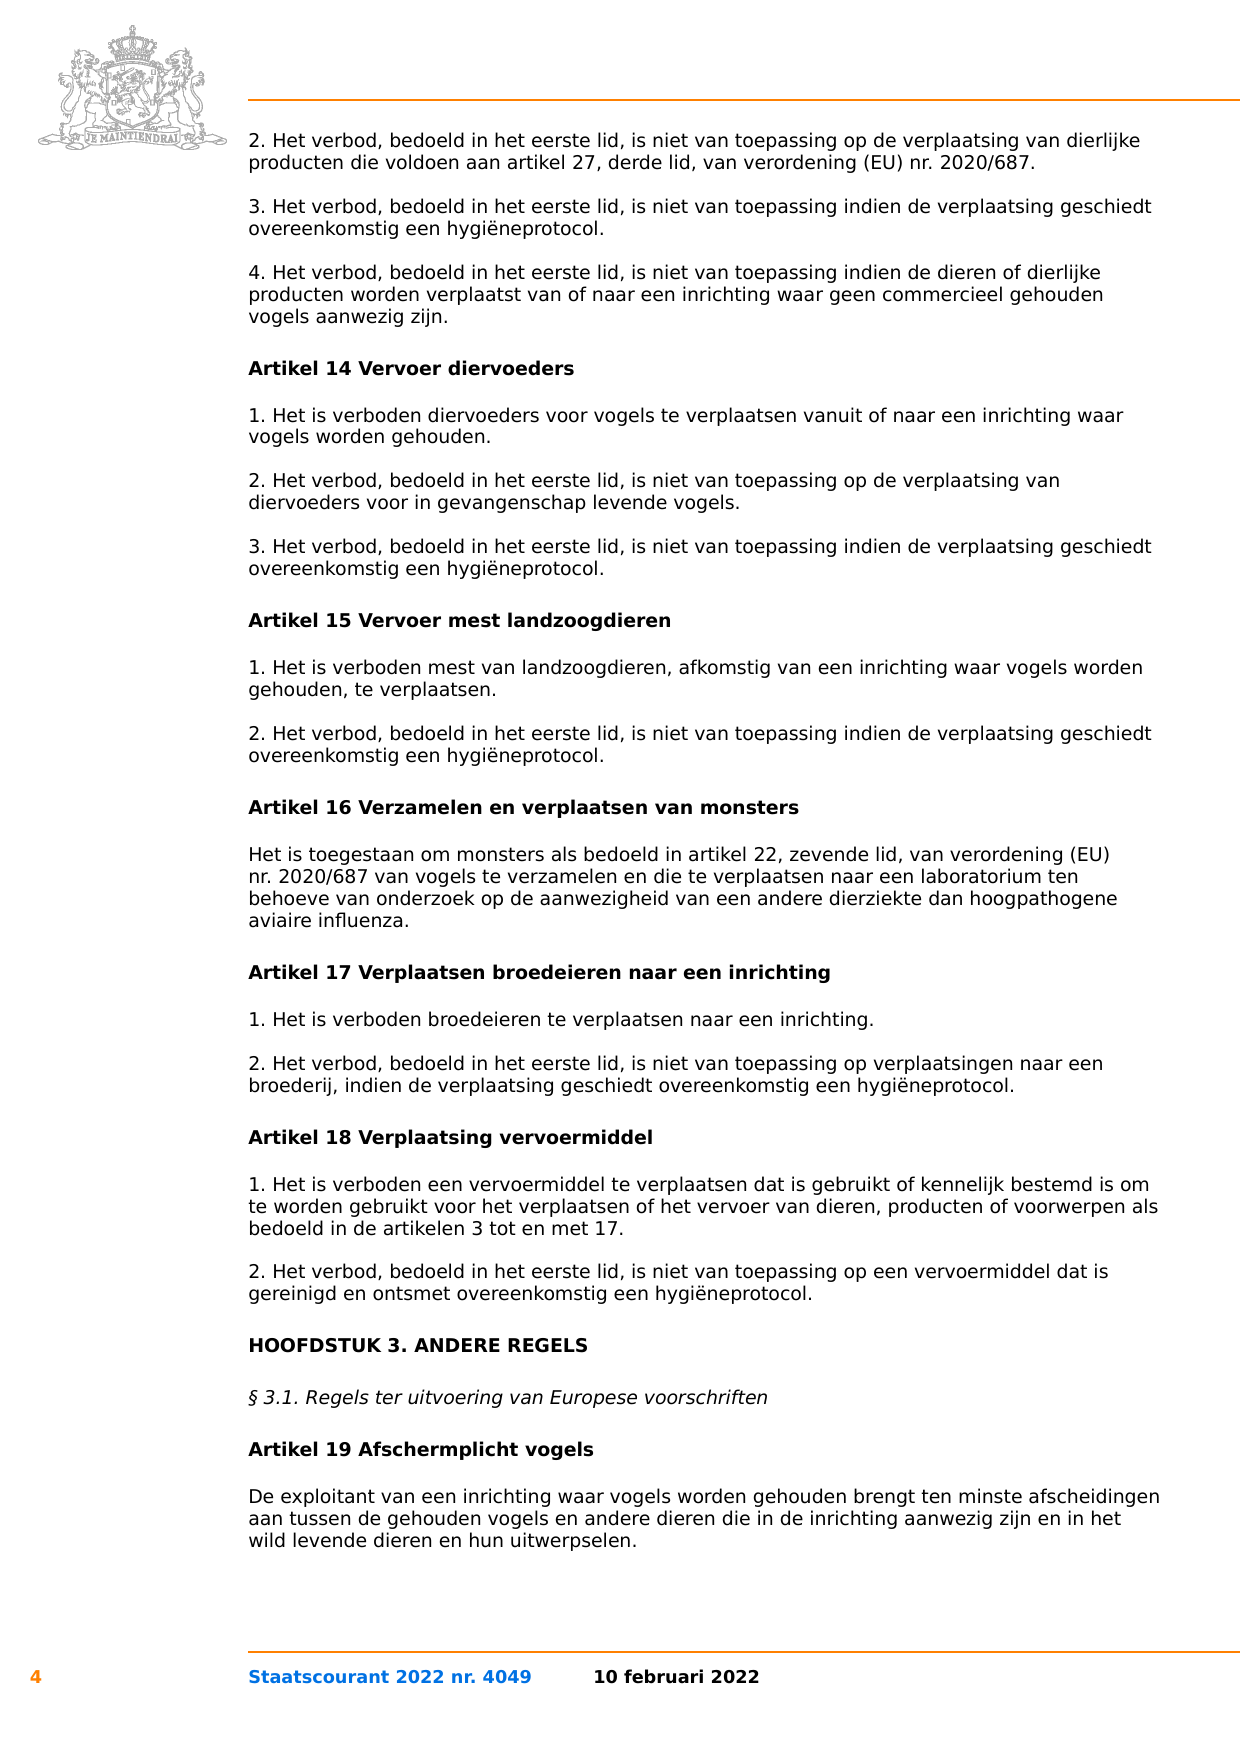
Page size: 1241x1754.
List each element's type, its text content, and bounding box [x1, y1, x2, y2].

text 2. Het verbod, bedoeld in het eerste lid, is niet van toepassing op verplaatsingen naar een broederij, indien de verplaatsing geschiedt overeenkomstig een hygiëneprotocol. [248, 1053, 1163, 1097]
subtitle Artikel 17 Verplaatsen broedeieren naar een inrichting [248, 962, 1163, 984]
text 1. Het is verboden een vervoermiddel te verplaatsen dat is gebruikt of kennelijk bestemd is om te worden gebruikt voor het verplaatsen of het vervoer van dieren, producten of voorwerpen als bedoeld in de artikelen 3 tot en met 17. [248, 1173, 1163, 1239]
subtitle § 3.1. Regels ter uitvoering van Europese voorschriften [248, 1387, 1163, 1409]
text 4. Het verbod, bedoeld in het eerste lid, is niet van toepassing indien de dieren of dierlijke producten worden verplaatst van of naar een inrichting waar geen commercieel gehouden vogels aanwezig zijn. [248, 262, 1163, 327]
subtitle Artikel 18 Verplaatsing vervoermiddel [248, 1127, 1163, 1148]
text 2. Het verbod, bedoeld in het eerste lid, is niet van toepassing op een vervoermiddel dat is gereinigd en ontsmet overeenkomstig een hygiëneprotocol. [248, 1261, 1163, 1305]
subtitle Artikel 16 Verzamelen en verplaatsen van monsters [248, 797, 1163, 819]
text 2. Het verbod, bedoeld in het eerste lid, is niet van toepassing op de verplaatsing van diervoeders voor in gevangenschap levende vogels. [248, 470, 1163, 514]
text 1. Het is verboden diervoeders voor vogels te verplaatsen vanuit of naar een inrichting waar vogels worden gehouden. [248, 404, 1163, 448]
text Het is toegestaan om monsters als bedoeld in artikel 22, zevende lid, van verordening (EU) nr. 2020/687 van vogels te verzamelen en die te verplaatsen naar een laboratorium ten behoeve van onderzoek op de aanwezigheid van een andere dierziekte dan hoogpathogene aviaire influenza. [248, 844, 1163, 932]
text 3. Het verbod, bedoeld in het eerste lid, is niet van toepassing indien de verplaatsing geschiedt overeenkomstig een hygiëneprotocol. [248, 196, 1163, 240]
text 3. Het verbod, bedoeld in het eerste lid, is niet van toepassing indien de verplaatsing geschiedt overeenkomstig een hygiëneprotocol. [248, 536, 1163, 580]
subtitle HOOFDSTUK 3. ANDERE REGELS [248, 1335, 1163, 1357]
text 1. Het is verboden broedeieren te verplaatsen naar een inrichting. [248, 1009, 1163, 1031]
subtitle Artikel 19 Afschermplicht vogels [248, 1439, 1163, 1461]
text 1. Het is verboden mest van landzoogdieren, afkomstig van een inrichting waar vogels worden gehouden, te verplaatsen. [248, 657, 1163, 701]
text 2. Het verbod, bedoeld in het eerste lid, is niet van toepassing op de verplaatsing van dierlijke producten die voldoen aan artikel 27, derde lid, van verordening (EU) nr. 2020/687. [248, 130, 1163, 174]
subtitle Artikel 15 Vervoer mest landzoogdieren [248, 610, 1163, 632]
text De exploitant van een inrichting waar vogels worden gehouden brengt ten minste afscheidingen aan tussen de gehouden vogels en andere dieren die in de inrichting aanwezig zijn en in het wild levende dieren en hun uitwerpselen. [248, 1486, 1163, 1552]
picture [38, 25, 227, 150]
subtitle Artikel 14 Vervoer diervoeders [248, 357, 1163, 379]
text 2. Het verbod, bedoeld in het eerste lid, is niet van toepassing indien de verplaatsing geschiedt overeenkomstig een hygiëneprotocol. [248, 723, 1163, 767]
